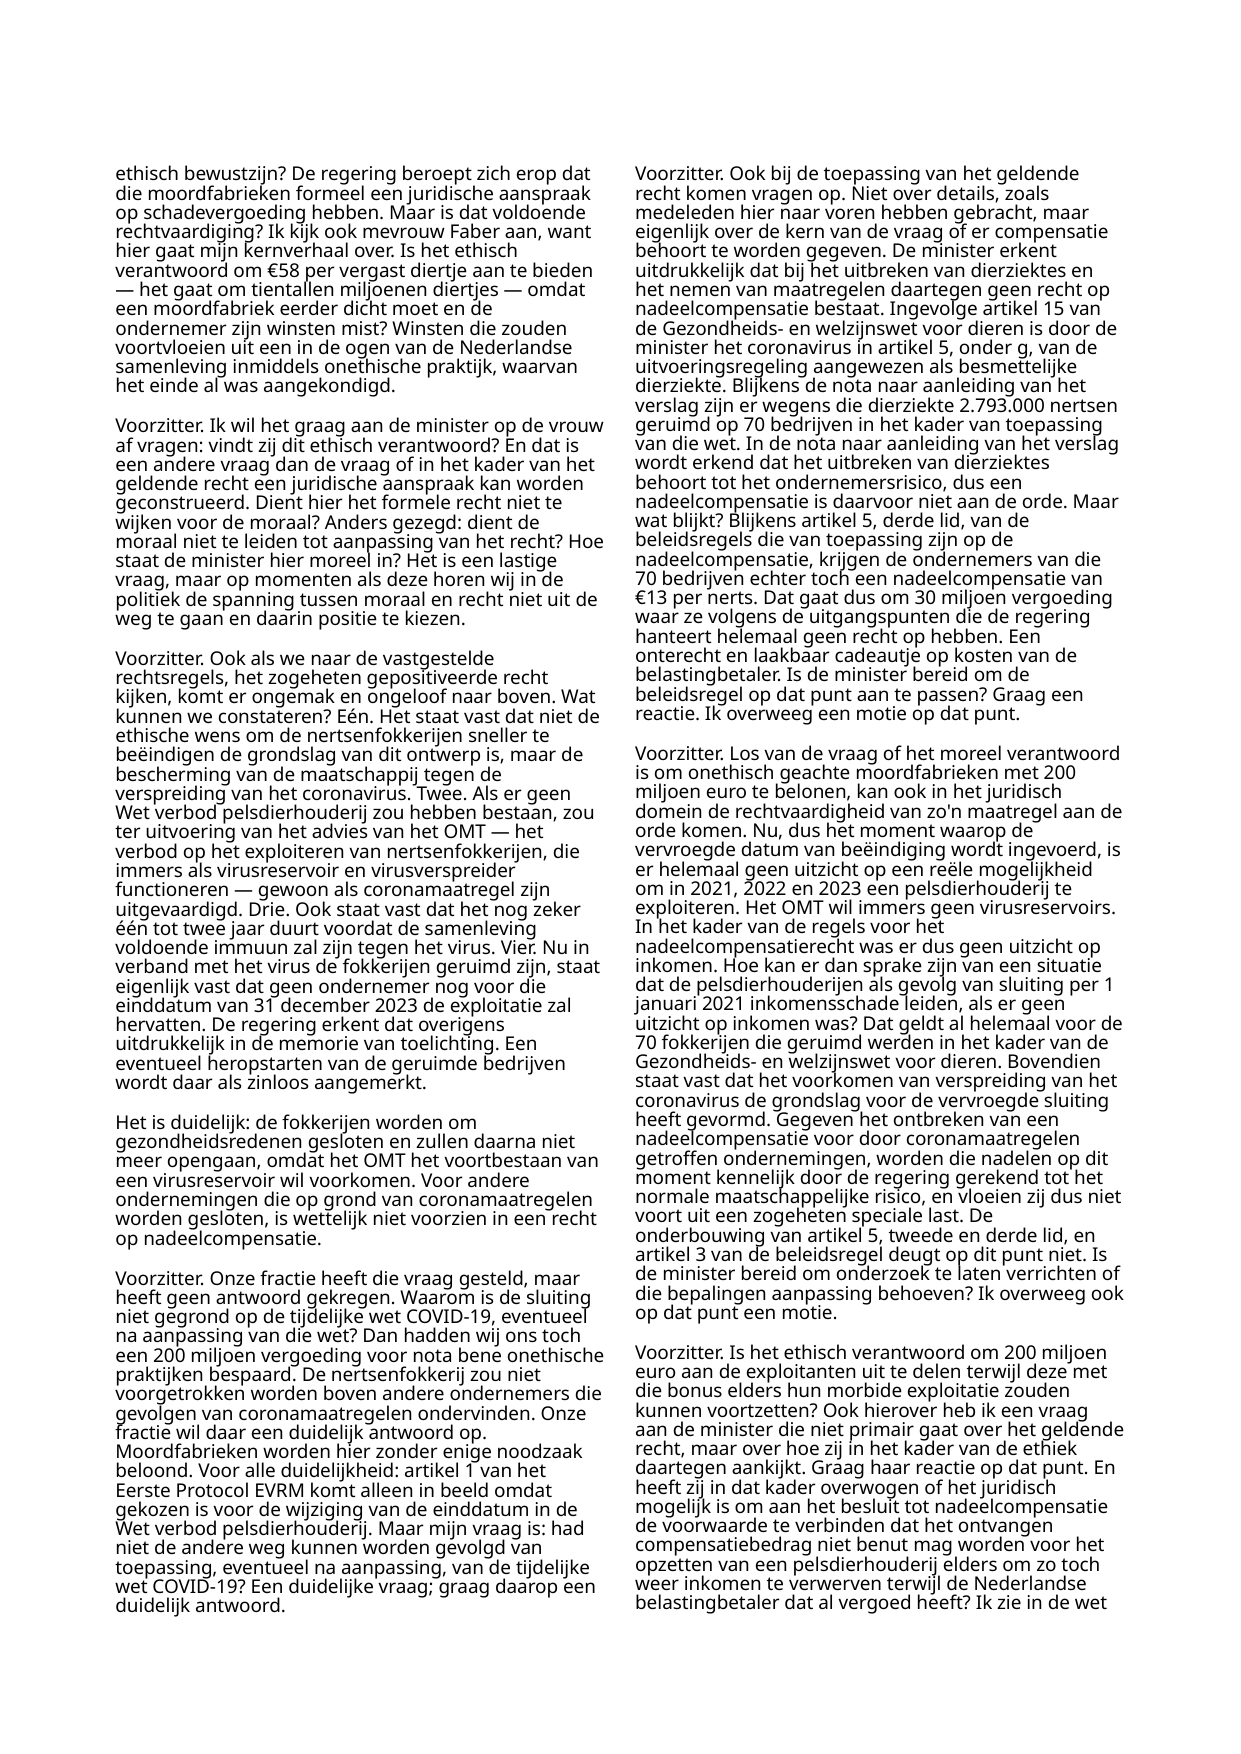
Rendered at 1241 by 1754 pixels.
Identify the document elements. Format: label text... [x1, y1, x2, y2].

text Het is duidelijk: de fokkerijen worden om gezondheidsredenen gesloten en zullen daarna niet meer opengaan, omdat het OMT het voortbestaan van een virusreservoir wil voorkomen. Voor andere ondernemingen die op grond van coronamaatregelen worden gesloten, is wettelijk niet voorzien in een recht op nadeelcompensatie. [115, 1114, 605, 1249]
text ethisch bewustzijn? De regering beroept zich erop dat die moordfabrieken formeel een juridische aanspraak op schadevergoeding hebben. Maar is dat voldoende rechtvaardiging? Ik kijk ook mevrouw Faber aan, want hier gaat mijn kernverhaal over. Is het ethisch verantwoord om €58 per vergast diertje aan te bieden — het gaat om tientallen miljoenen diertjes — omdat een moordfabriek eerder dicht moet en de ondernemer zijn winsten mist? Winsten die zouden voortvloeien uit een in de ogen van de Nederlandse samenleving inmiddels onethische praktijk, waarvan het einde al was aangekondigd. [115, 165, 605, 397]
text Voorzitter. Los van de vraag of het moreel verantwoord is om onethisch geachte moordfabrieken met 200 miljoen euro te belonen, kan ook in het juridisch domein de rechtvaardigheid van zo'n maatregel aan de orde komen. Nu, dus het moment waarop de vervroegde datum van beëindiging wordt ingevoerd, is er helemaal geen uitzicht op een reële mogelijkheid om in 2021, 2022 en 2023 een pelsdierhouderij te exploiteren. Het OMT wil immers geen virusreservoirs. In het kader van de regels voor het nadeelcompensatierecht was er dus geen uitzicht op inkomen. Hoe kan er dan sprake zijn van een situatie dat de pelsdierhouderijen als gevolg van sluiting per 1 januari 2021 inkomensschade leiden, als er geen uitzicht op inkomen was? Dat geldt al helemaal voor de 70 fokkerijen die geruimd werden in het kader van de Gezondheids- en welzijnswet voor dieren. Bovendien staat vast dat het voorkomen van verspreiding van het coronavirus de grondslag voor de vervroegde sluiting heeft gevormd. Gegeven het ontbreken van een nadeelcompensatie voor door coronamaatregelen getroffen ondernemingen, worden die nadelen op dit moment kennelijk door de regering gerekend tot het normale maatschappelijke risico, en vloeien zij dus niet voort uit een zogeheten speciale last. De onderbouwing van artikel 5, tweede en derde lid, en artikel 3 van de beleidsregel deugt op dit punt niet. Is de minister bereid om onderzoek te laten verrichten of die bepalingen aanpassing behoeven? Ik overweeg ook op dat punt een motie. [635, 745, 1125, 1323]
text Voorzitter. Onze fractie heeft die vraag gesteld, maar heeft geen antwoord gekregen. Waarom is de sluiting niet gegrond op de tijdelijke wet COVID-19, eventueel na aanpassing van die wet? Dan hadden wij ons toch een 200 miljoen vergoeding voor nota bene onethische praktijken bespaard. De nertsenfokkerij zou niet voorgetrokken worden boven andere ondernemers die gevolgen van coronamaatregelen ondervinden. Onze fractie wil daar een duidelijk antwoord op. Moordfabrieken worden hier zonder enige noodzaak beloond. Voor alle duidelijkheid: artikel 1 van het Eerste Protocol EVRM komt alleen in beeld omdat gekozen is voor de wijziging van de einddatum in de Wet verbod pelsdierhouderij. Maar mijn vraag is: had niet de andere weg kunnen worden gevolgd van toepassing, eventueel na aanpassing, van de tijdelijke wet COVID-19? Een duidelijke vraag; graag daarop een duidelijk antwoord. [115, 1269, 605, 1616]
text Voorzitter. Ook bij de toepassing van het geldende recht komen vragen op. Niet over details, zoals medeleden hier naar voren hebben gebracht, maar eigenlijk over de kern van de vraag of er compensatie behoort te worden gegeven. De minister erkent uitdrukkelijk dat bij het uitbreken van dierziektes en het nemen van maatregelen daartegen geen recht op nadeelcompensatie bestaat. Ingevolge artikel 15 van de Gezondheids- en welzijnswet voor dieren is door de minister het coronavirus in artikel 5, onder g, van de uitvoeringsregeling aangewezen als besmettelijke dierziekte. Blijkens de nota naar aanleiding van het verslag zijn er wegens die dierziekte 2.793.000 nertsen geruimd op 70 bedrijven in het kader van toepassing van die wet. In de nota naar aanleiding van het verslag wordt erkend dat het uitbreken van dierziektes behoort tot het ondernemersrisico, dus een nadeelcompensatie is daarvoor niet aan de orde. Maar wat blijkt? Blijkens artikel 5, derde lid, van de beleidsregels die van toepassing zijn op de nadeelcompensatie, krijgen de ondernemers van die 70 bedrijven echter toch een nadeelcompensatie van €13 per nerts. Dat gaat dus om 30 miljoen vergoeding waar ze volgens de uitgangspunten die de regering hanteert helemaal geen recht op hebben. Een onterecht en laakbaar cadeautje op kosten van de belastingbetaler. Is de minister bereid om de beleidsregel op dat punt aan te passen? Graag een reactie. Ik overweeg een motie op dat punt. [635, 165, 1125, 724]
text Voorzitter. Ook als we naar de vastgestelde rechtsregels, het zogeheten gepositiveerde recht kijken, komt er ongemak en ongeloof naar boven. Wat kunnen we constateren? Eén. Het staat vast dat niet de ethische wens om de nertsenfokkerijen sneller te beëindigen de grondslag van dit ontwerp is, maar de bescherming van de maatschappij tegen de verspreiding van het coronavirus. Twee. Als er geen Wet verbod pelsdierhouderij zou hebben bestaan, zou ter uitvoering van het advies van het OMT — het verbod op het exploiteren van nertsenfokkerijen, die immers als virusreservoir en virusverspreider functioneren — gewoon als coronamaatregel zijn uitgevaardigd. Drie. Ook staat vast dat het nog zeker één tot twee jaar duurt voordat de samenleving voldoende immuun zal zijn tegen het virus. Vier. Nu in verband met het virus de fokkerijen geruimd zijn, staat eigenlijk vast dat geen ondernemer nog voor die einddatum van 31 december 2023 de exploitatie zal hervatten. De regering erkent dat overigens uitdrukkelijk in de memorie van toelichting. Een eventueel heropstarten van de geruimde bedrijven wordt daar als zinloos aangemerkt. [115, 650, 605, 1093]
text Voorzitter. Is het ethisch verantwoord om 200 miljoen euro aan de exploitanten uit te delen terwijl deze met die bonus elders hun morbide exploitatie zouden kunnen voortzetten? Ook hierover heb ik een vraag aan de minister die niet primair gaat over het geldende recht, maar over hoe zij in het kader van de ethiek daartegen aankijkt. Graag haar reactie op dat punt. En heeft zij in dat kader overwogen of het juridisch mogelijk is om aan het besluit tot nadeelcompensatie de voorwaarde te verbinden dat het ontvangen compensatiebedrag niet benut mag worden voor het opzetten van een pelsdierhouderij elders om zo toch weer inkomen te verwerven terwijl de Nederlandse belastingbetaler dat al vergoed heeft? Ik zie in de wet [635, 1344, 1125, 1613]
text Voorzitter. Ik wil het graag aan de minister op de vrouw af vragen: vindt zij dit ethisch verantwoord? En dat is een andere vraag dan de vraag of in het kader van het geldende recht een juridische aanspraak kan worden geconstrueerd. Dient hier het formele recht niet te wijken voor de moraal? Anders gezegd: dient de moraal niet te leiden tot aanpassing van het recht? Hoe staat de minister hier moreel in? Het is een lastige vraag, maar op momenten als deze horen wij in de politiek de spanning tussen moraal en recht niet uit de weg te gaan en daarin positie te kiezen. [115, 417, 605, 629]
